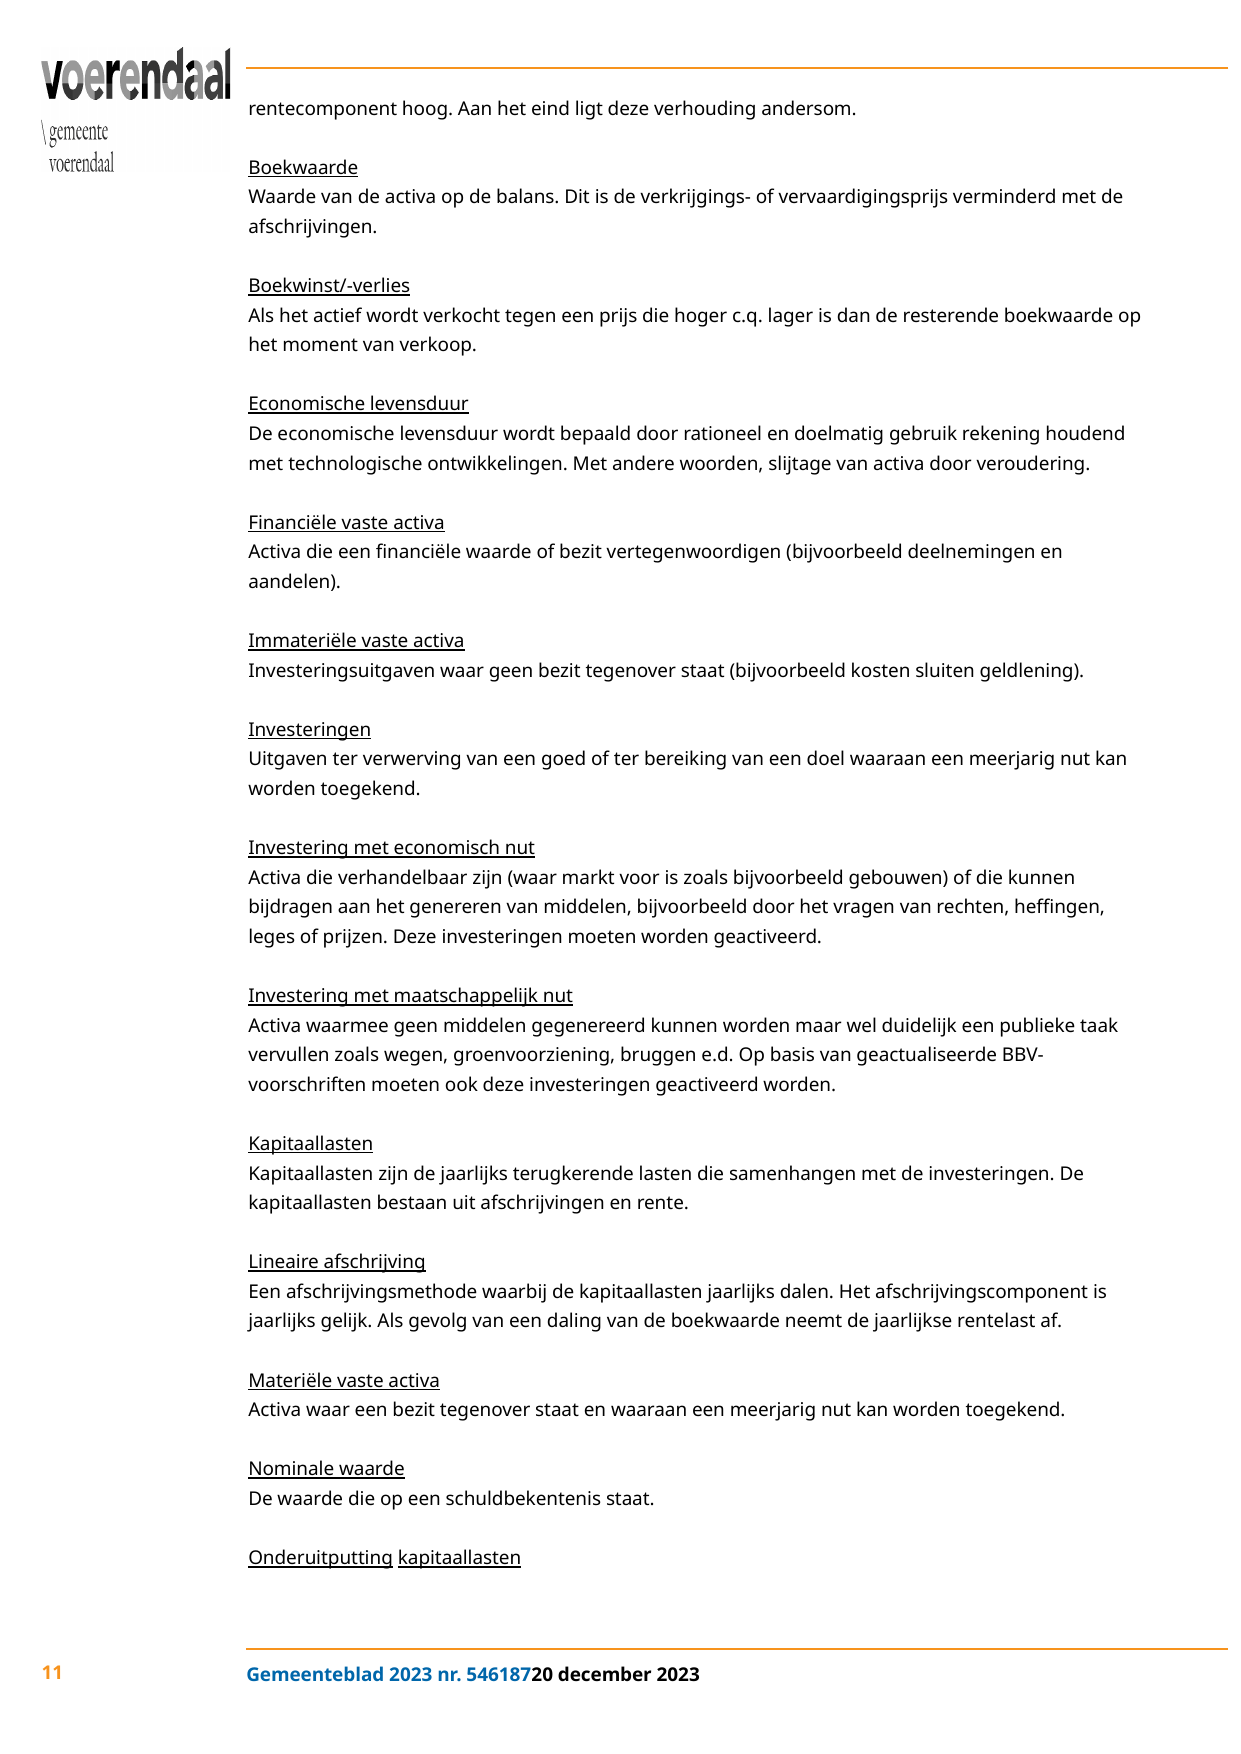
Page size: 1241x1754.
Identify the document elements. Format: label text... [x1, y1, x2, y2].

text Investering met maatschappelijk nut [248, 982, 1152, 1008]
text Investeringen [248, 716, 1152, 742]
text Immateriële vaste activa [248, 627, 1152, 653]
text Activa die verhandelbaar zijn (waar markt voor is zoals bijvoorbeeld gebouwen) of die kunnen bijdragen aan het genereren van middelen, bijvoorbeeld door het vragen van rechten, heffingen, leges of prijzen. Deze investeringen moeten worden geactiveerd. [248, 864, 1152, 949]
text De waarde die op een schuldbekentenis staat. [248, 1485, 1152, 1511]
picture [41, 47, 231, 172]
text Onderuitputting kapitaallasten [248, 1544, 1152, 1570]
text Kapitaallasten zijn de jaarlijks terugkerende lasten die samenhangen met de investeringen. De kapitaallasten bestaan uit afschrijvingen en rente. [248, 1160, 1152, 1215]
text Activa die een financiële waarde of bezit vertegenwoordigen (bijvoorbeeld deelnemingen en aandelen). [248, 538, 1152, 594]
text Lineaire afschrijving [248, 1248, 1152, 1274]
text Activa waarmee geen middelen gegenereerd kunnen worden maar wel duidelijk een publieke taak vervullen zoals wegen, groenvoorziening, bruggen e.d. Op basis van geactualiseerde BBV-voorschriften moeten ook deze investeringen geactiveerd worden. [248, 1012, 1152, 1097]
text De economische levensduur wordt bepaald door rationeel en doelmatig gebruik rekening houdend met technologische ontwikkelingen. Met andere woorden, slijtage van activa door veroudering. [248, 420, 1152, 476]
text Investeringsuitgaven waar geen bezit tegenover staat (bijvoorbeeld kosten sluiten geldlening). [248, 657, 1152, 683]
text Kapitaallasten [248, 1130, 1152, 1156]
text Economische levensduur [248, 391, 1152, 416]
text Investering met economisch nut [248, 834, 1152, 860]
text Boekwinst/-verlies [248, 272, 1152, 298]
text rentecomponent hoog. Aan het eind ligt deze verhouding andersom. [248, 95, 1152, 121]
text Uitgaven ter verwerving van een goed of ter bereiking van een doel waaraan een meerjarig nut kan worden toegekend. [248, 746, 1152, 801]
text Als het actief wordt verkocht tegen een prijs die hoger c.q. lager is dan de resterende boekwaarde op het moment van verkoop. [248, 302, 1152, 357]
text Een afschrijvingsmethode waarbij de kapitaallasten jaarlijks dalen. Het afschrijvingscomponent is jaarlijks gelijk. Als gevolg van een daling van de boekwaarde neemt de jaarlijkse rentelast af. [248, 1278, 1152, 1333]
text Financiële vaste activa [248, 509, 1152, 535]
text Materiële vaste activa [248, 1367, 1152, 1393]
text Nominale waarde [248, 1456, 1152, 1481]
text Boekwaarde [248, 154, 1152, 180]
text Activa waar een bezit tegenover staat en waaraan een meerjarig nut kan worden toegekend. [248, 1396, 1152, 1422]
text Waarde van de activa op de balans. Dit is de verkrijgings- of vervaardigingsprijs verminderd met de afschrijvingen. [248, 183, 1152, 239]
